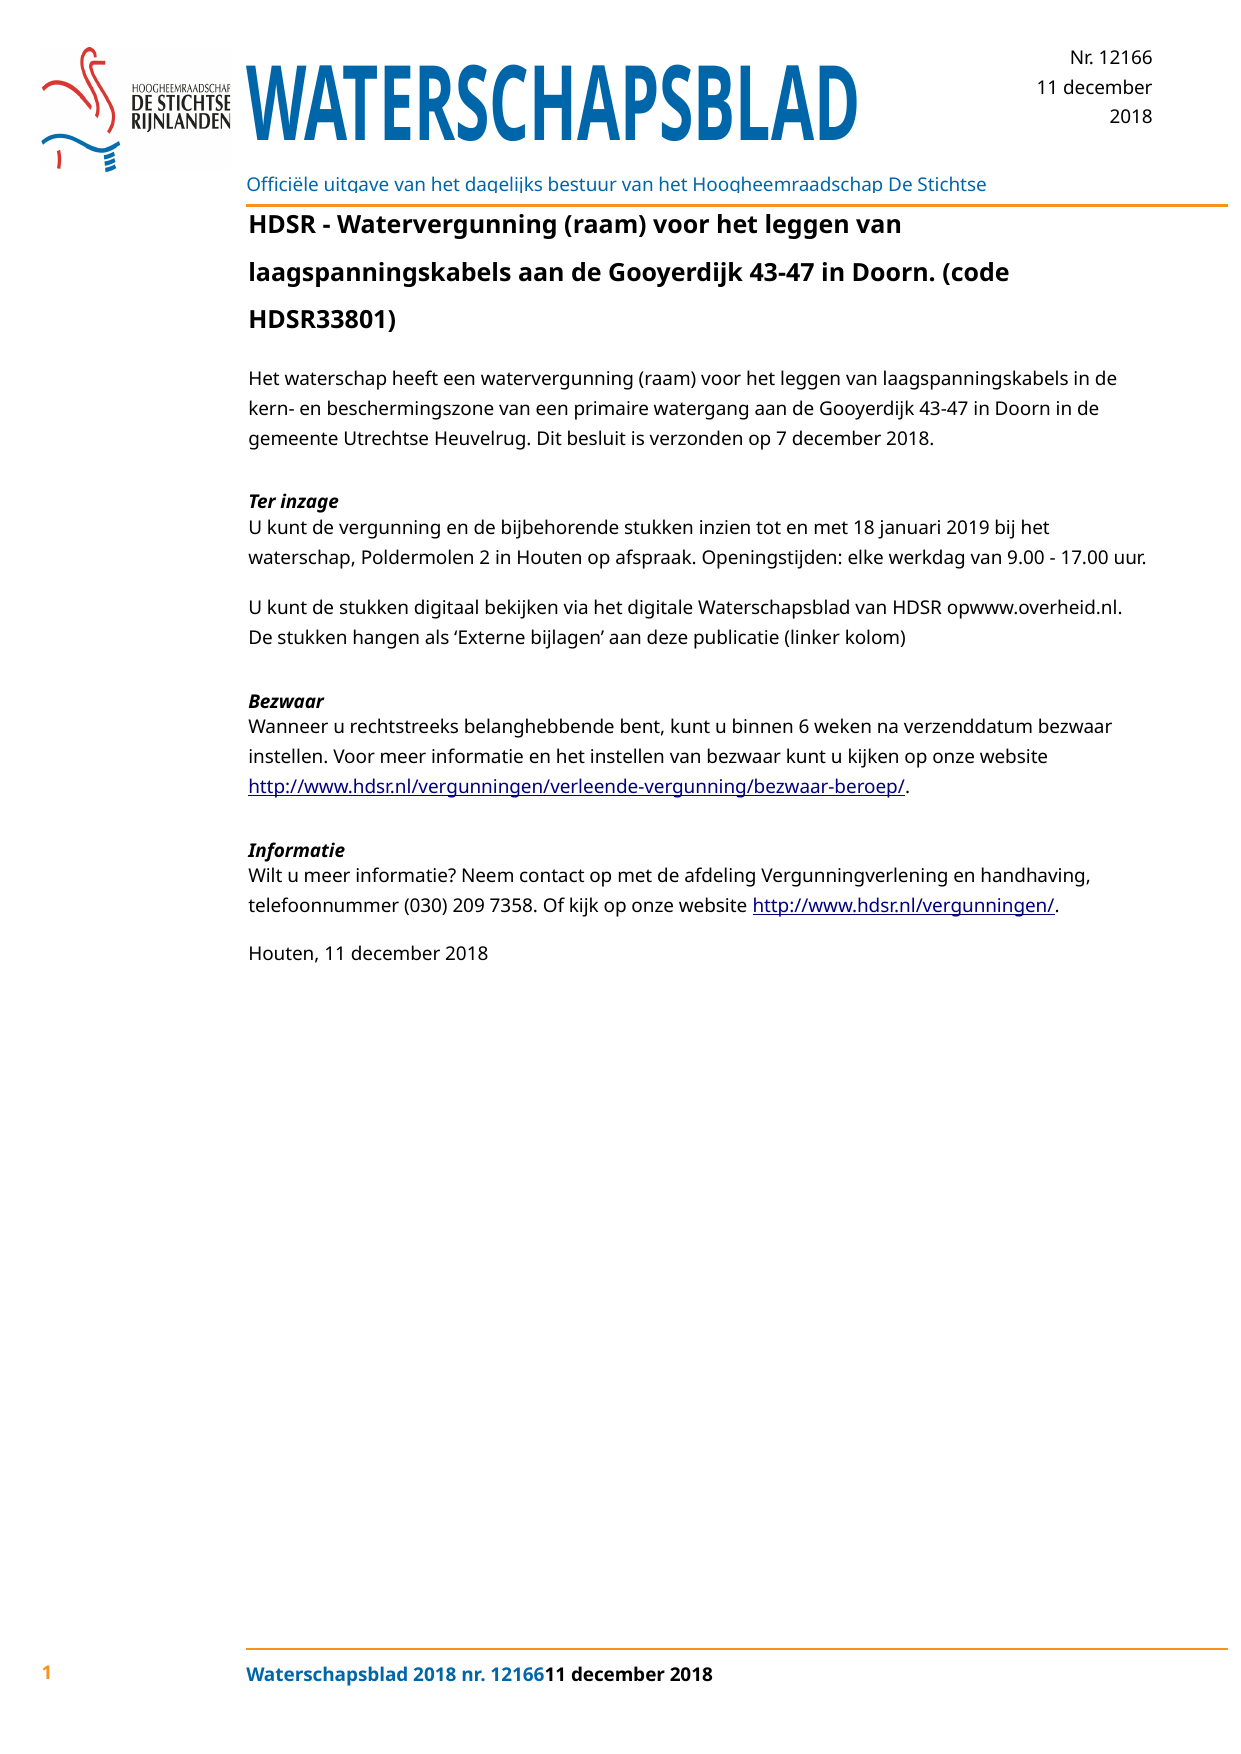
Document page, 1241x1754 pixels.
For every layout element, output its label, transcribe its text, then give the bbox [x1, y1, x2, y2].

text Ter inzage [248, 489, 1152, 514]
text Wilt u meer informatie? Neem contact op met de afdeling Vergunningverlening en handhaving, telefoonnummer (030) 209 7358. Of kijk op onze website http://www.hdsr.nl/vergunningen/. [248, 862, 1152, 918]
text Houten, 11 december 2018 [248, 940, 1152, 966]
text Wanneer u rechtstreeks belanghebbende bent, kunt u binnen 6 weken na verzenddatum bezwaar instellen. Voor meer informatie en het instellen van bezwaar kunt u kijken op onze website http://www.hdsr.nl/vergunningen/verleende-vergunning/bezwaar-beroep/. [248, 714, 1152, 798]
text U kunt de stukken digitaal bekijken via het digitale Waterschapsblad van HDSR opwww.overheid.nl. De stukken hangen als ‘Externe bijlagen’ aan deze publicatie (linker kolom) [248, 594, 1152, 650]
picture [41, 47, 231, 172]
text Het waterschap heeft een watervergunning (raam) voor het leggen van laagspanningskabels in de kern- en beschermingszone van een primaire watergang aan de Gooyerdijk 43-47 in Doorn in de gemeente Utrechtse Heuvelrug. Dit besluit is verzonden op 7 december 2018. [248, 366, 1152, 450]
text HDSR - Watervergunning (raam) voor het leggen van laagspanningskabels aan de Gooyerdijk 43-47 in Doorn. (code HDSR33801) [248, 207, 1152, 336]
text U kunt de vergunning en de bijbehorende stukken inzien tot en met 18 januari 2019 bij het waterschap, Poldermolen 2 in Houten op afspraak. Openingstijden: elke werkdag van 9.00 - 17.00 uur. [248, 514, 1152, 570]
text Informatie [248, 837, 1152, 862]
text Bezwaar [248, 688, 1152, 714]
